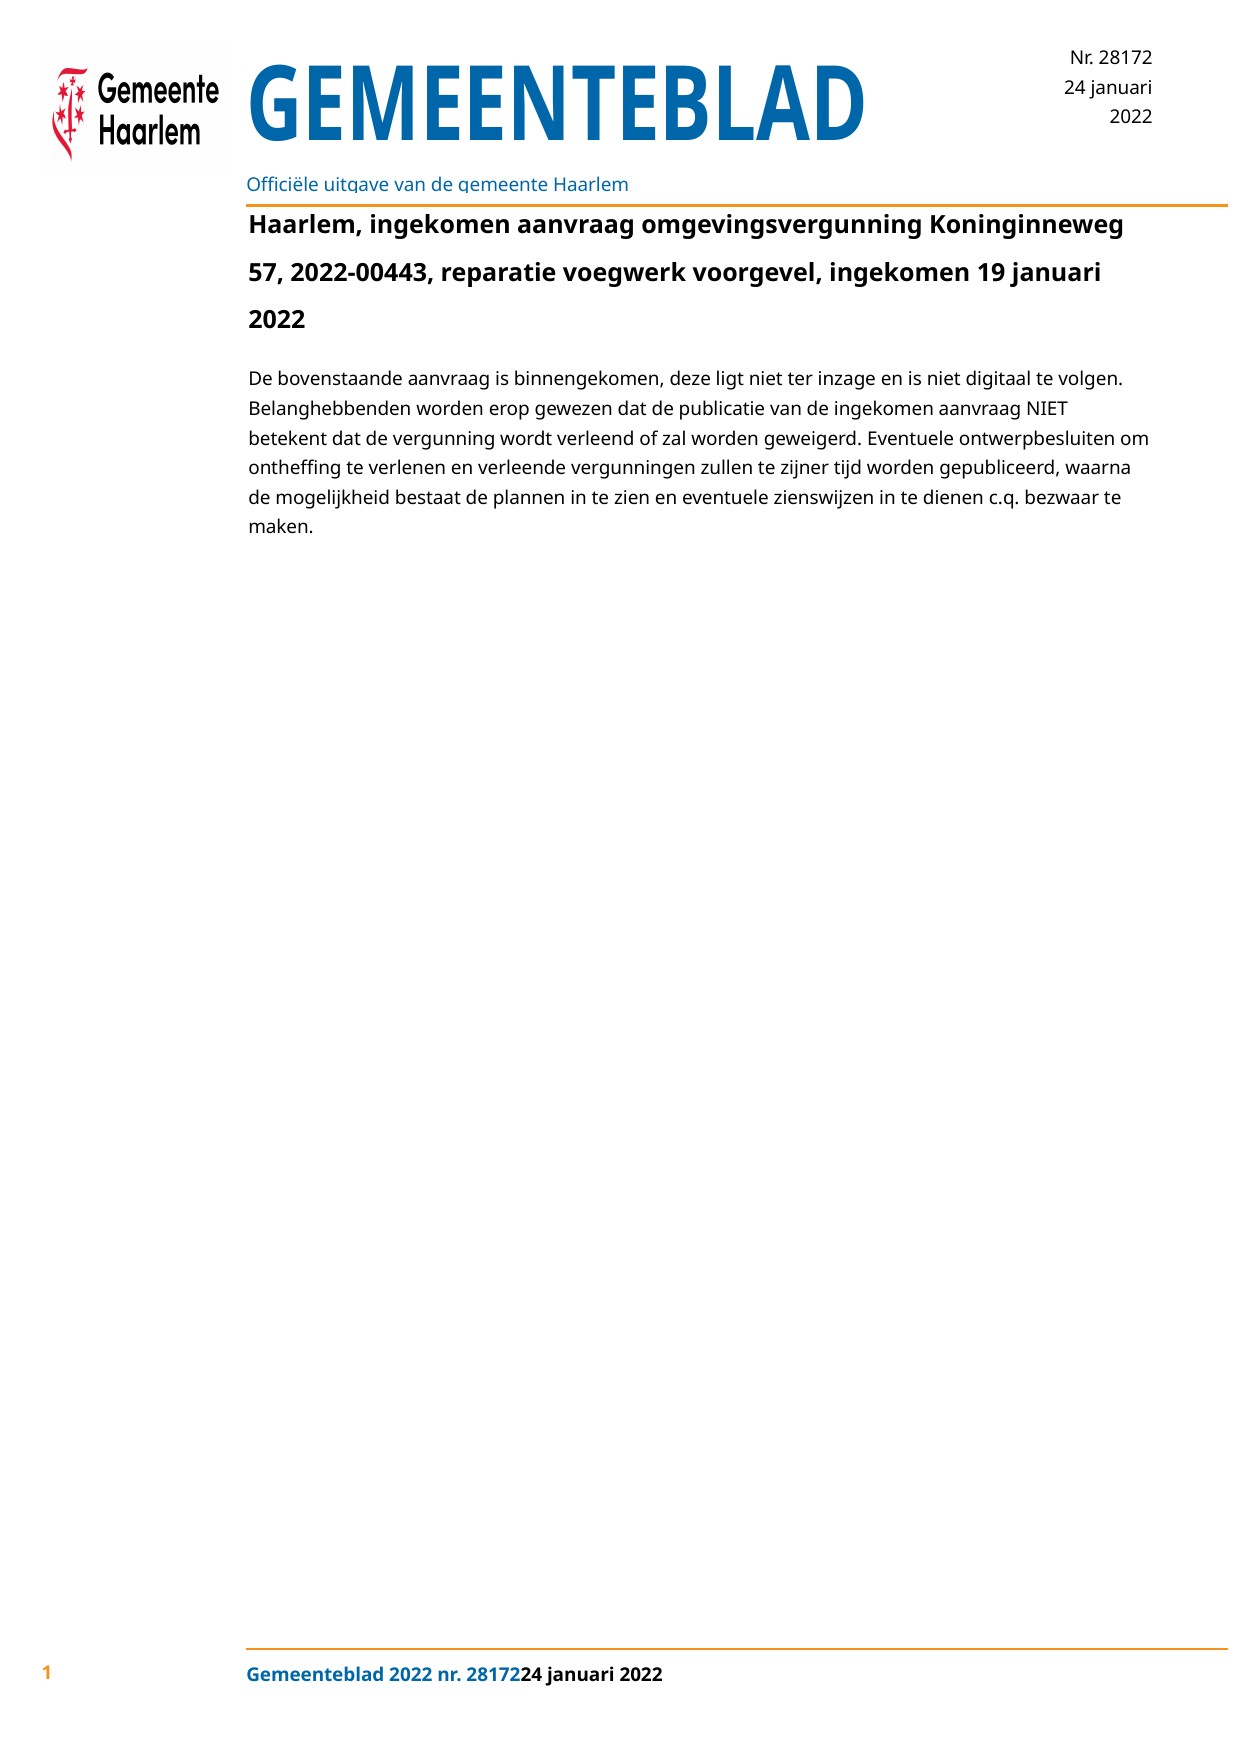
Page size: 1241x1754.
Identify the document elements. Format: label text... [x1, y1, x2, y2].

text Haarlem, ingekomen aanvraag omgevingsvergunning Koninginneweg 57, 2022-00443, reparatie voegwerk voorgevel, ingekomen 19 januari 2022 [248, 207, 1152, 336]
text De bovenstaande aanvraag is binnengekomen, deze ligt niet ter inzage en is niet digitaal te volgen. Belanghebbenden worden erop gewezen dat de publicatie van de ingekomen aanvraag NIET betekent dat de vergunning wordt verleend of zal worden geweigerd. Eventuele ontwerpbesluiten om ontheffing te verlenen en verleende vergunningen zullen te zijner tijd worden gepubliceerd, waarna de mogelijkheid bestaat de plannen in te zien en eventuele zienswijzen in te dienen c.q. bezwaar te maken. [248, 366, 1152, 539]
picture [41, 47, 231, 172]
